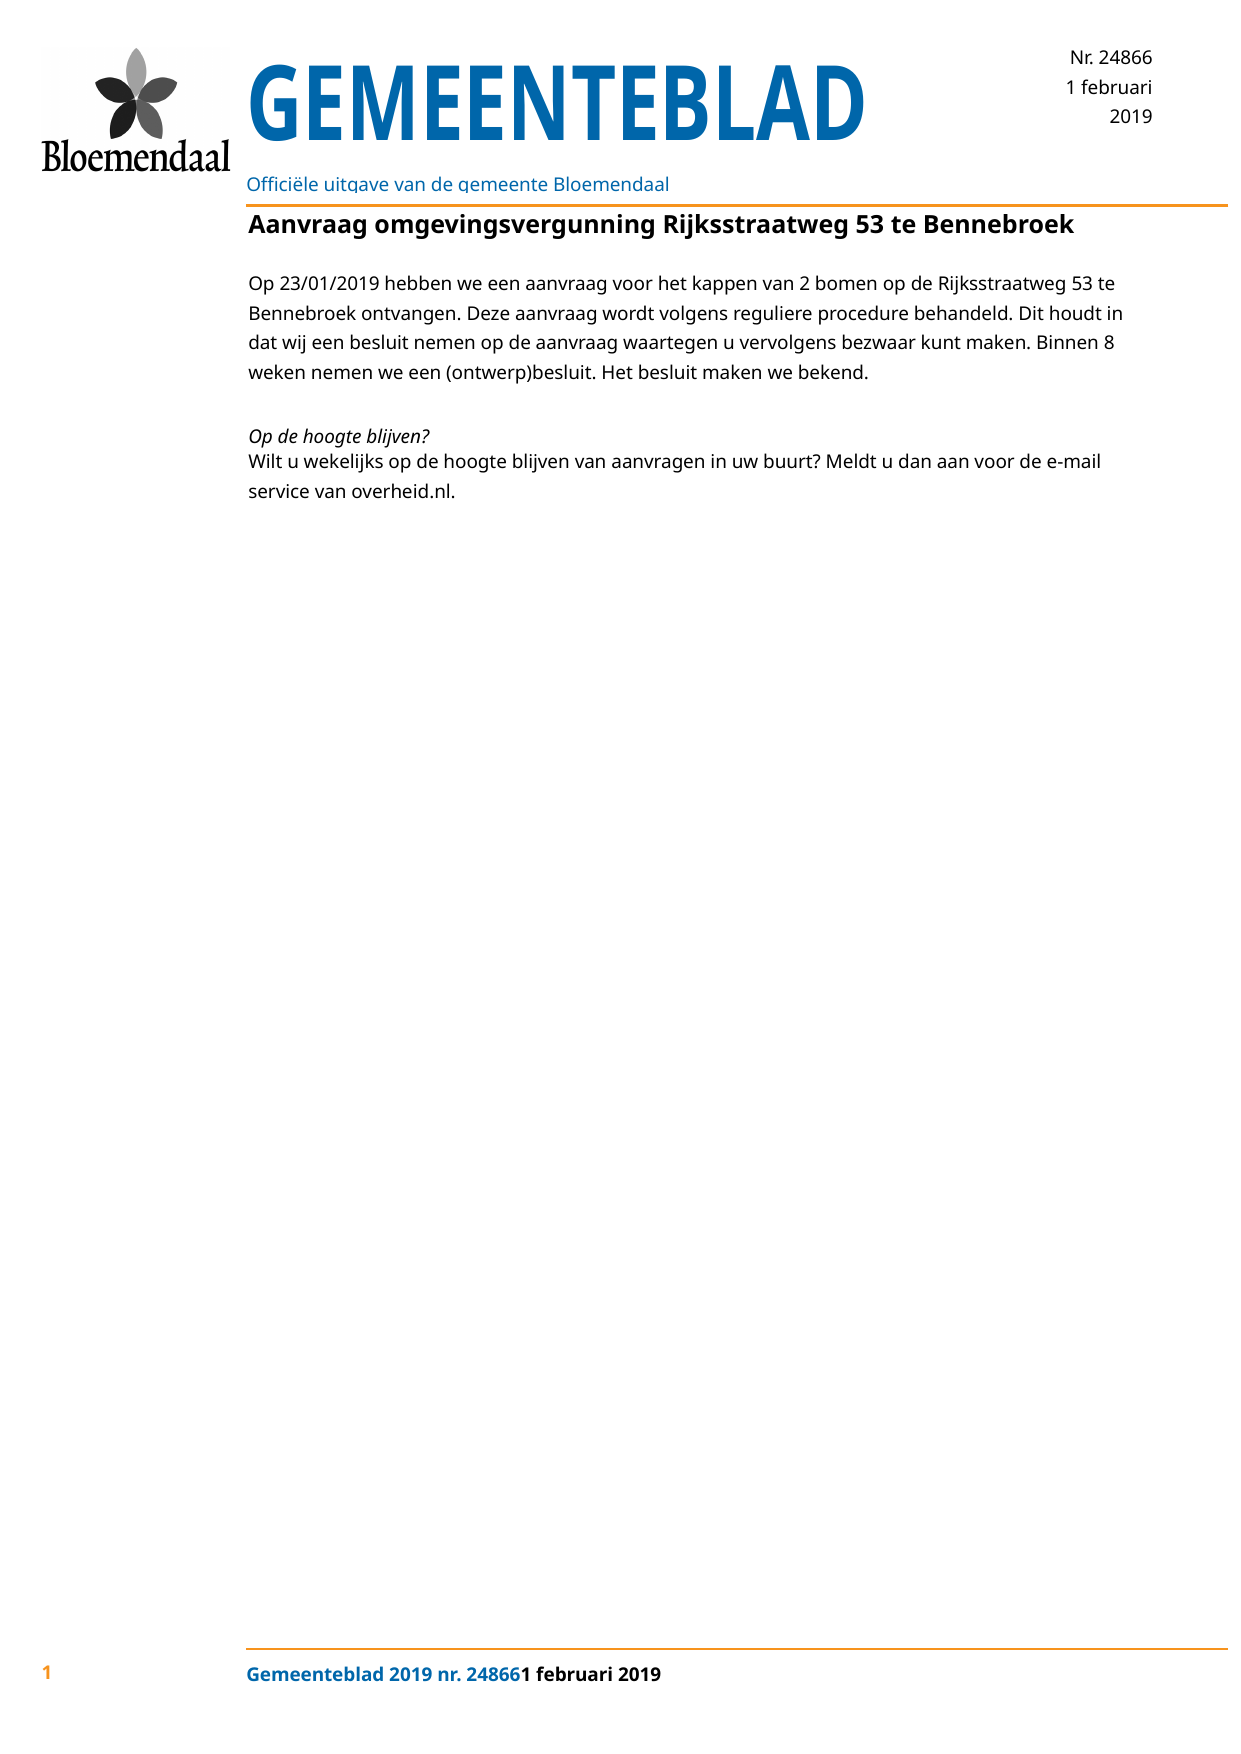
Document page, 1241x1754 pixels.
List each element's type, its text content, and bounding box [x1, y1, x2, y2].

text Wilt u wekelijks op de hoogte blijven van aanvragen in uw buurt? Meldt u dan aan voor de e-mail service van overheid.nl. [248, 449, 1152, 504]
picture [41, 47, 231, 172]
text Op de hoogte blijven? [248, 423, 1152, 449]
text Op 23/01/2019 hebben we een aanvraag voor het kappen van 2 bomen op de Rijksstraatweg 53 te Bennebroek ontvangen. Deze aanvraag wordt volgens reguliere procedure behandeld. Dit houdt in dat wij een besluit nemen op de aanvraag waartegen u vervolgens bezwaar kunt maken. Binnen 8 weken nemen we een (ontwerp)besluit. Het besluit maken we bekend. [248, 270, 1152, 385]
text Aanvraag omgevingsvergunning Rijksstraatweg 53 te Bennebroek [248, 207, 1152, 241]
